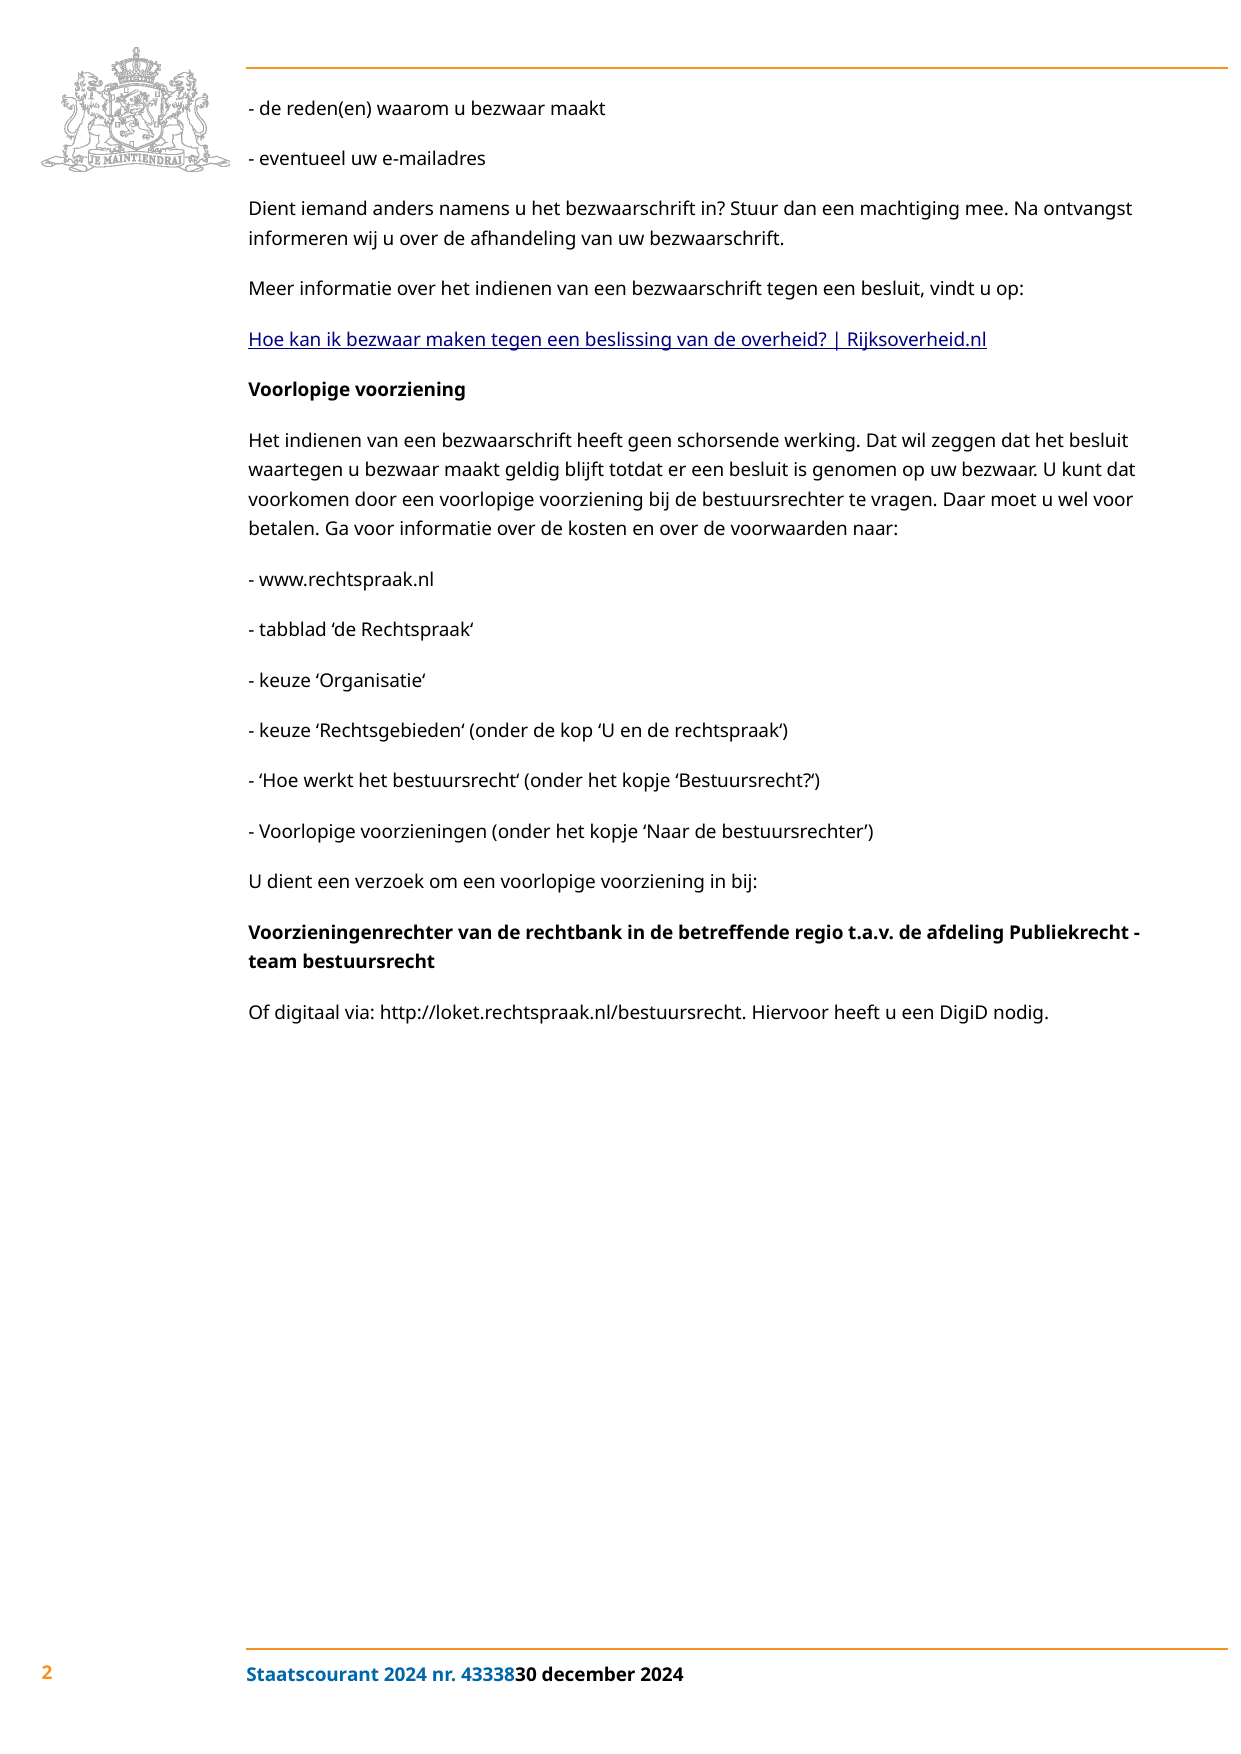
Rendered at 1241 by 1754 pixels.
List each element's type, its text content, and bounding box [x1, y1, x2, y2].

text - www.rechtspraak.nl [248, 566, 1152, 592]
text Voorlopige voorziening [248, 376, 1152, 402]
text - Voorlopige voorzieningen (onder het kopje ‘Naar de bestuursrechter’) [248, 818, 1152, 844]
text Hoe kan ik bezwaar maken tegen een beslissing van de overheid? | Rijksoverheid.nl [248, 326, 1152, 352]
text - tabblad ‘de Rechtspraak‘ [248, 616, 1152, 642]
text - keuze ‘Rechtsgebieden‘ (onder de kop ‘U en de rechtspraak‘) [248, 717, 1152, 743]
text Dient iemand anders namens u het bezwaarschrift in? Stuur dan een machtiging mee. Na ontvangst informeren wij u over de afhandeling van uw bezwaarschrift. [248, 196, 1152, 251]
text - de reden(en) waarom u bezwaar maakt [248, 95, 1152, 121]
text - keuze ‘Organisatie‘ [248, 667, 1152, 693]
text - eventueel uw e-mailadres [248, 145, 1152, 171]
picture [41, 47, 231, 172]
text Meer informatie over het indienen van een bezwaarschrift tegen een besluit, vindt u op: [248, 276, 1152, 301]
text Voorzieningenrechter van de rechtbank in de betreffende regio t.a.v. de afdeling Publiekrecht - team bestuursrecht [248, 919, 1152, 974]
text Het indienen van een bezwaarschrift heeft geen schorsende werking. Dat wil zeggen dat het besluit waartegen u bezwaar maakt geldig blijft totdat er een besluit is genomen op uw bezwaar. U kunt dat voorkomen door een voorlopige voorziening bij de bestuursrechter te vragen. Daar moet u wel voor betalen. Ga voor informatie over de kosten en over de voorwaarden naar: [248, 427, 1152, 541]
text - ‘Hoe werkt het bestuursrecht‘ (onder het kopje ‘Bestuursrecht?‘) [248, 768, 1152, 793]
text U dient een verzoek om een voorlopige voorziening in bij: [248, 868, 1152, 894]
text Of digitaal via: http://loket.rechtspraak.nl/bestuursrecht. Hiervoor heeft u een DigiD nodig. [248, 999, 1152, 1025]
